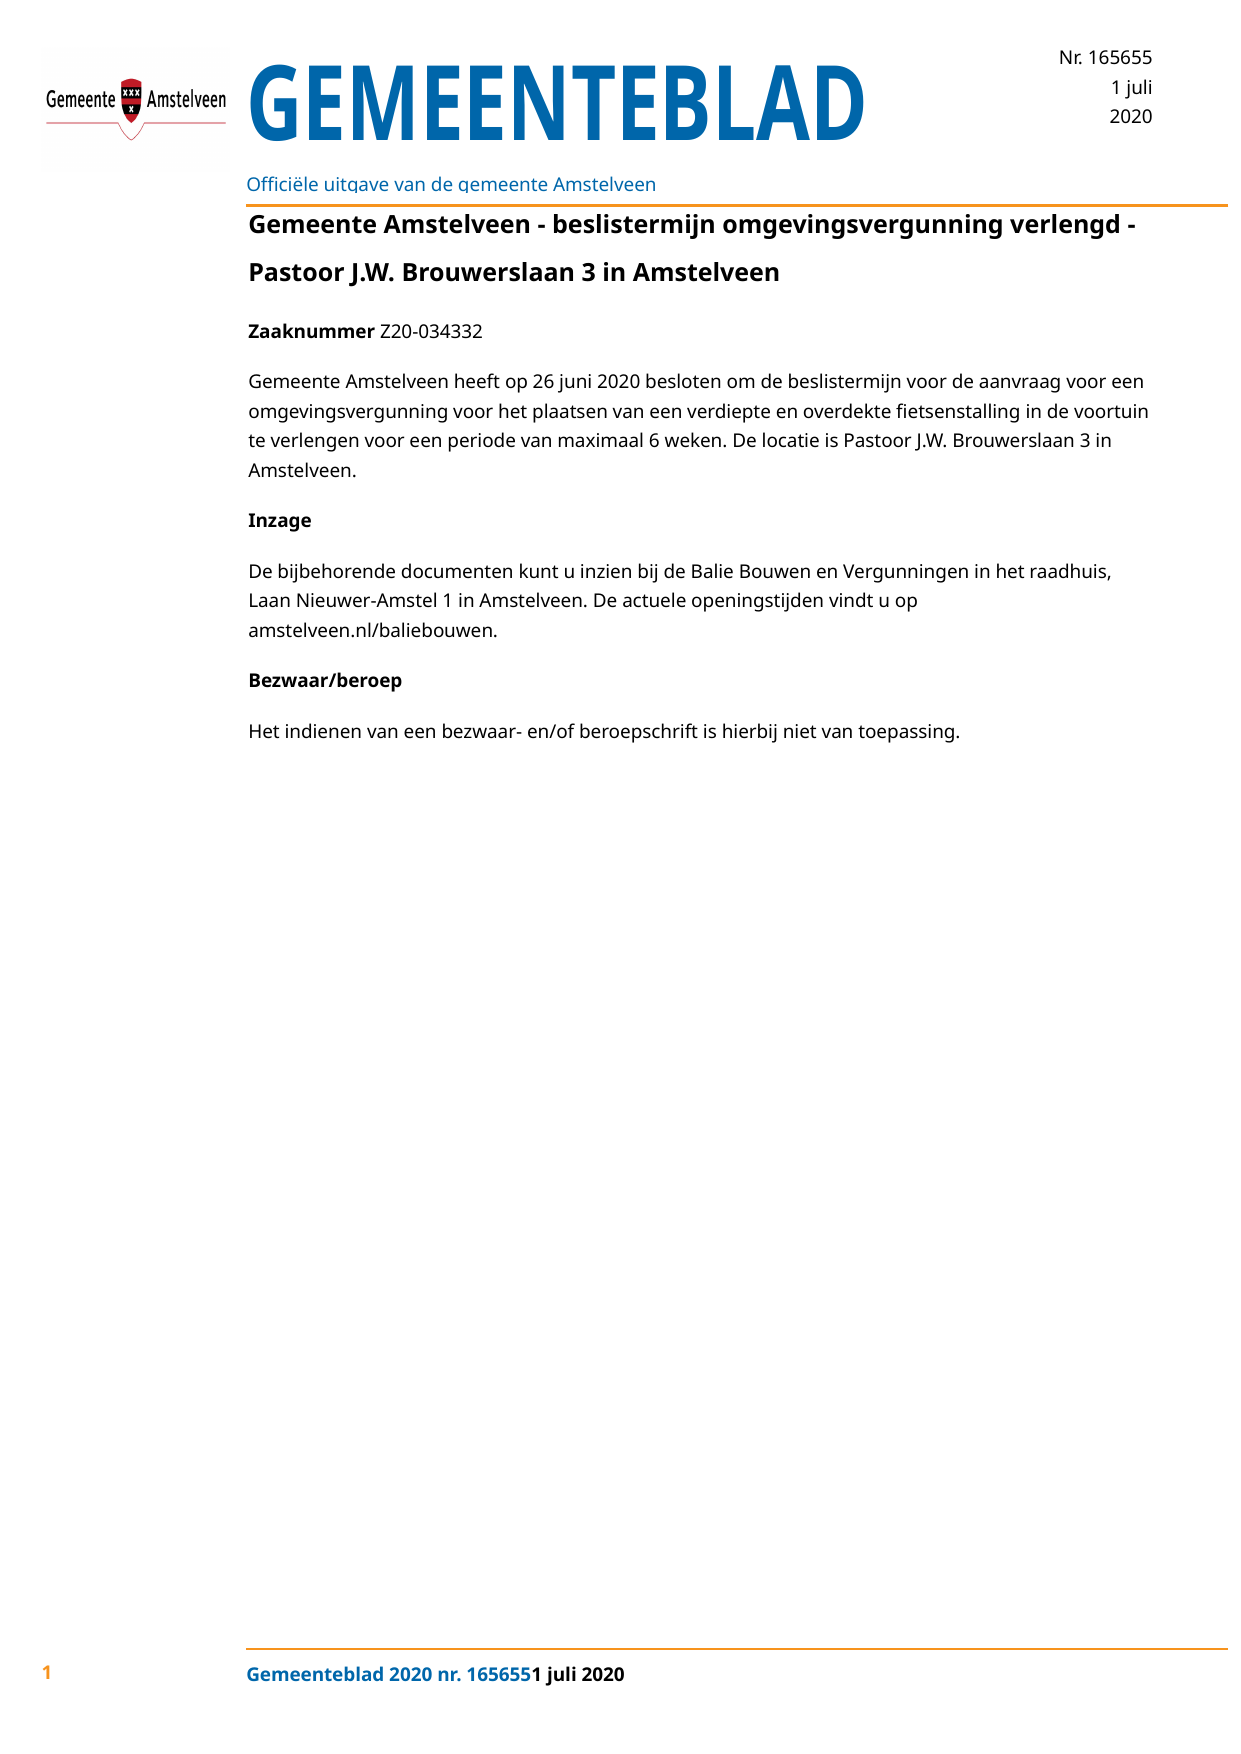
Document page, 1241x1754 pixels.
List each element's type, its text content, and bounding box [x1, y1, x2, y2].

picture [41, 47, 231, 172]
text Gemeente Amstelveen heeft op 26 juni 2020 besloten om de beslistermijn voor de aanvraag voor een omgevingsvergunning voor het plaatsen van een verdiepte en overdekte fietsenstalling in de voortuin te verlengen voor een periode van maximaal 6 weken. De locatie is Pastoor J.W. Brouwerslaan 3 in Amstelveen. [248, 368, 1152, 483]
text Inzage [248, 507, 1152, 533]
text Gemeente Amstelveen - beslistermijn omgevingsvergunning verlengd - Pastoor J.W. Brouwerslaan 3 in Amstelveen [248, 207, 1152, 288]
text Bezwaar/beroep [248, 667, 1152, 693]
text De bijbehorende documenten kunt u inzien bij de Balie Bouwen en Vergunningen in het raadhuis, Laan Nieuwer-Amstel 1 in Amstelveen. De actuele openingstijden vindt u op amstelveen.nl/baliebouwen. [248, 558, 1152, 643]
text Het indienen van een bezwaar- en/of beroepschrift is hierbij niet van toepassing. [248, 718, 1152, 744]
text Zaaknummer Z20-034332 [248, 318, 1152, 344]
